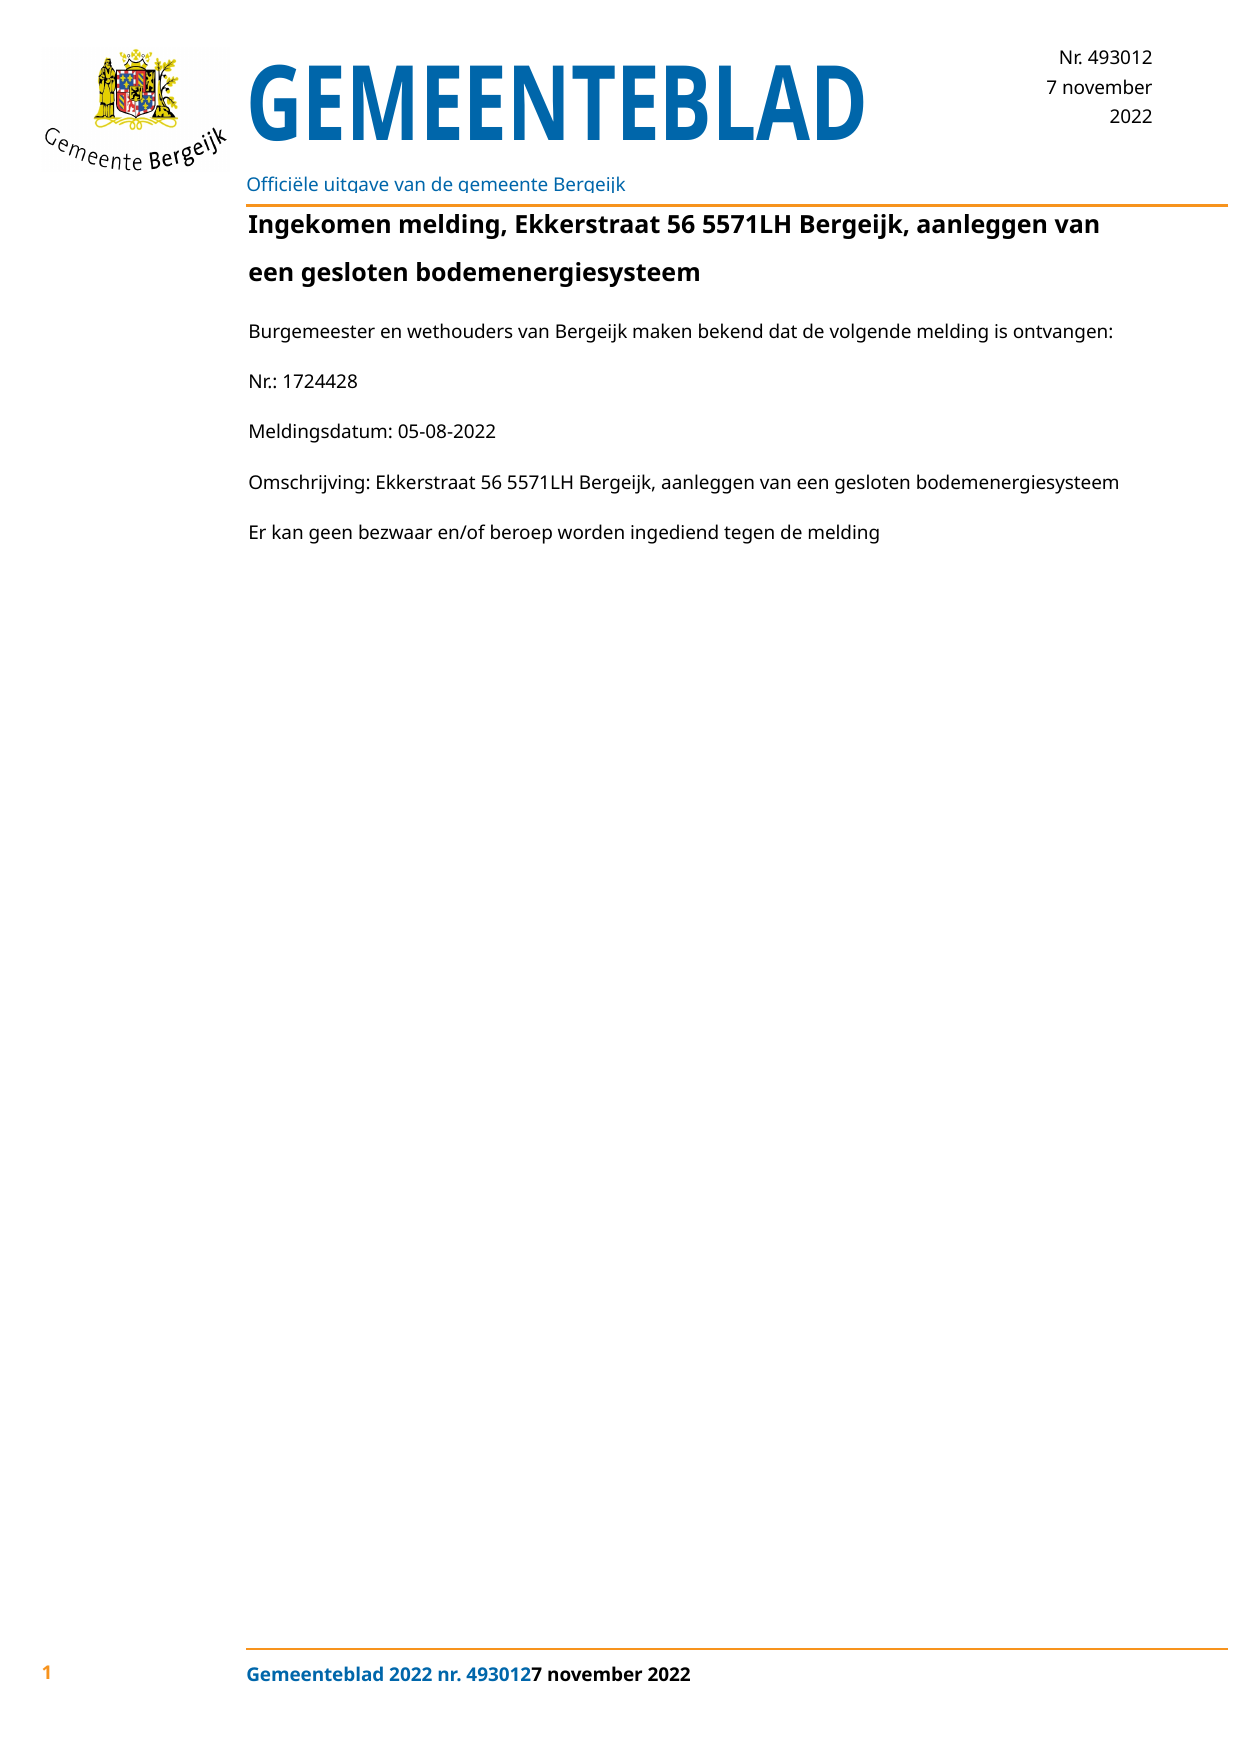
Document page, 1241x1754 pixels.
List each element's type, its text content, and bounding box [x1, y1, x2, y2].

text Meldingsdatum: 05-08-2022 [248, 419, 1152, 444]
text Burgemeester en wethouders van Bergeijk maken bekend dat de volgende melding is ontvangen: [248, 318, 1152, 344]
text Omschrijving: Ekkerstraat 56 5571LH Bergeijk, aanleggen van een gesloten bodemenergiesysteem [248, 469, 1152, 495]
picture [41, 47, 231, 172]
text Nr.: 1724428 [248, 368, 1152, 394]
text Er kan geen bezwaar en/of beroep worden ingediend tegen de melding [248, 519, 1152, 545]
text Ingekomen melding, Ekkerstraat 56 5571LH Bergeijk, aanleggen van een gesloten bodemenergiesysteem [248, 207, 1152, 288]
